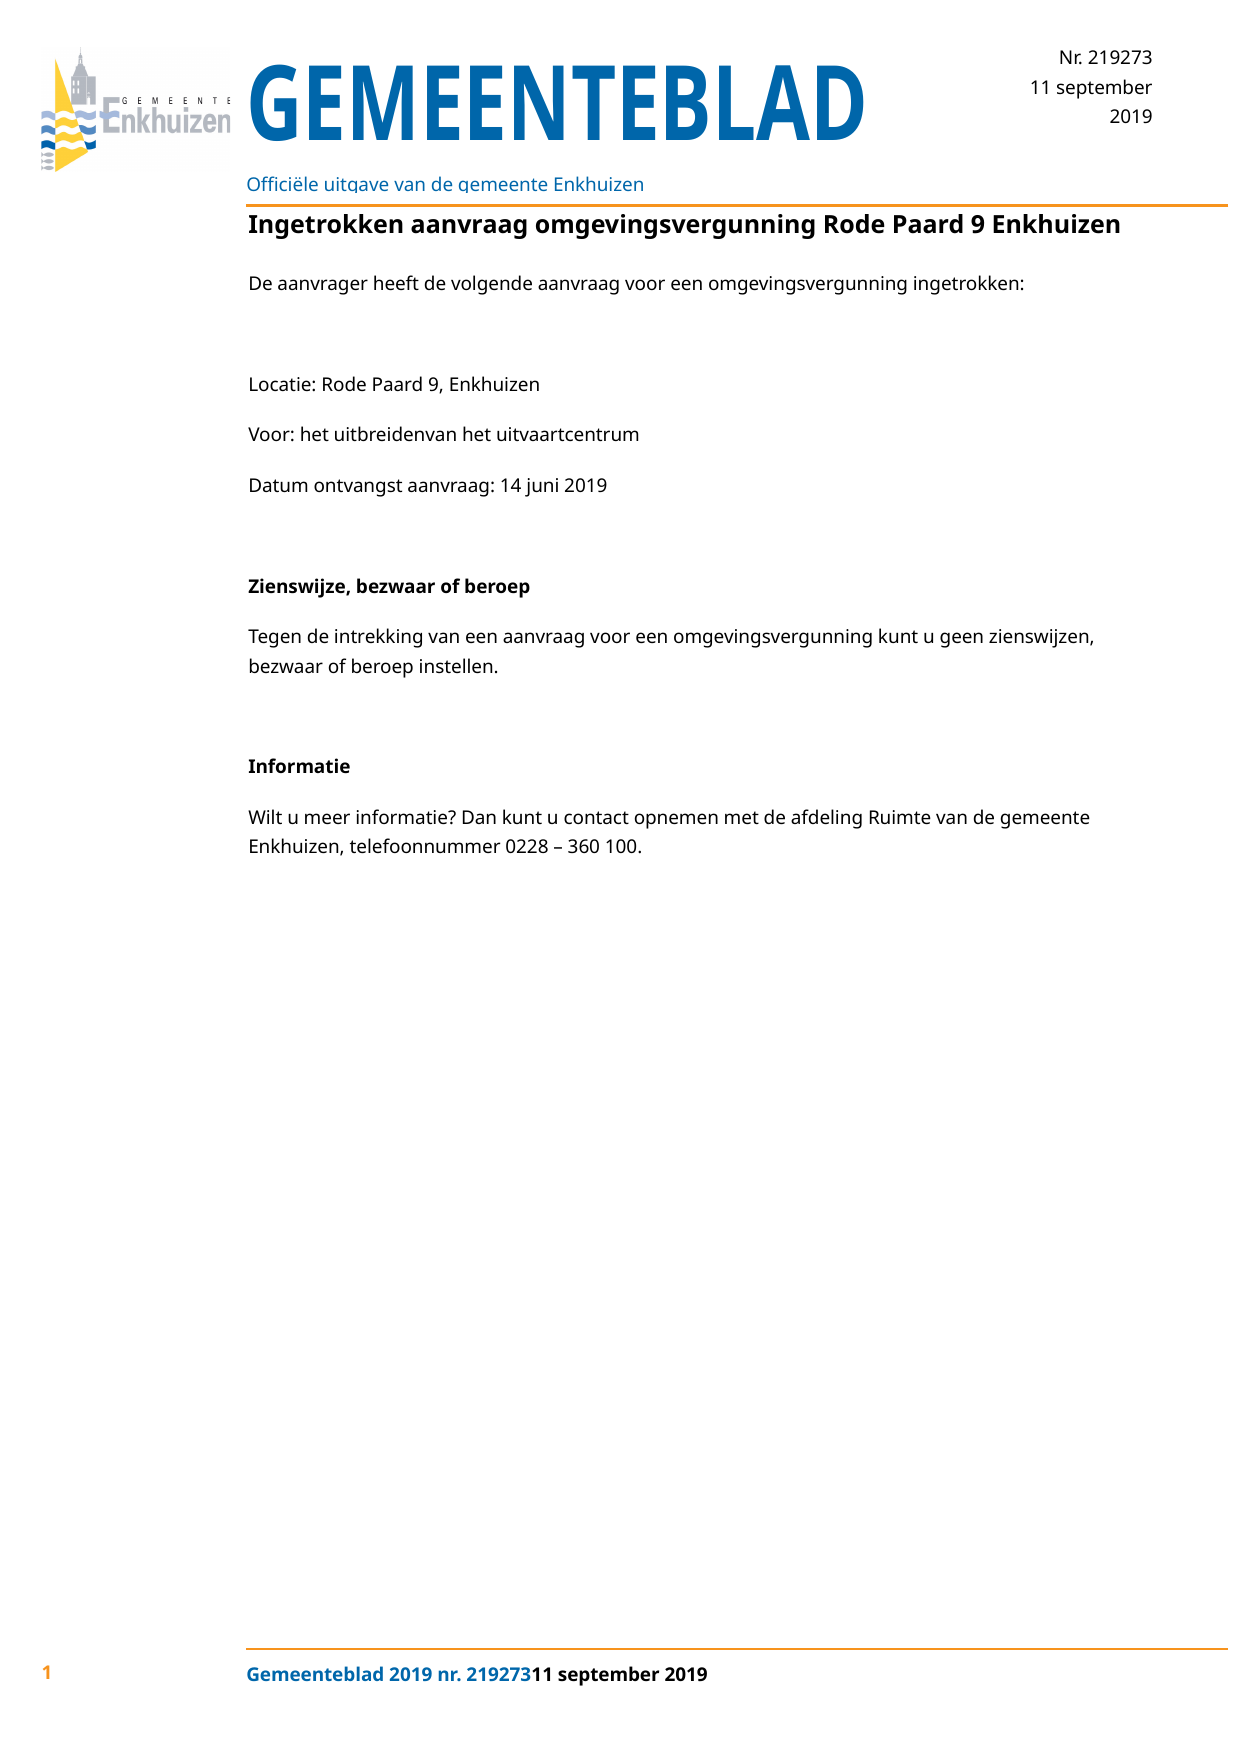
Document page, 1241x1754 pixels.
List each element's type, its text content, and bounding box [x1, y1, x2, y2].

text Voor: het uitbreidenvan het uitvaartcentrum [248, 422, 1152, 447]
text Ingetrokken aanvraag omgevingsvergunning Rode Paard 9 Enkhuizen [248, 207, 1152, 241]
text Tegen de intrekking van een aanvraag voor een omgevingsvergunning kunt u geen zienswijzen, bezwaar of beroep instellen. [248, 623, 1152, 678]
text Locatie: Rode Paard 9, Enkhuizen [248, 371, 1152, 397]
text Wilt u meer informatie? Dan kunt u contact opnemen met de afdeling Ruimte van de gemeente Enkhuizen, telefoonnummer 0228 – 360 100. [248, 804, 1152, 859]
text Informatie [248, 754, 1152, 779]
text Datum ontvangst aanvraag: 14 juni 2019 [248, 472, 1152, 498]
text Zienswijze, bezwaar of beroep [248, 573, 1152, 598]
text De aanvrager heeft de volgende aanvraag voor een omgevingsvergunning ingetrokken: [248, 270, 1152, 296]
picture [41, 47, 231, 172]
